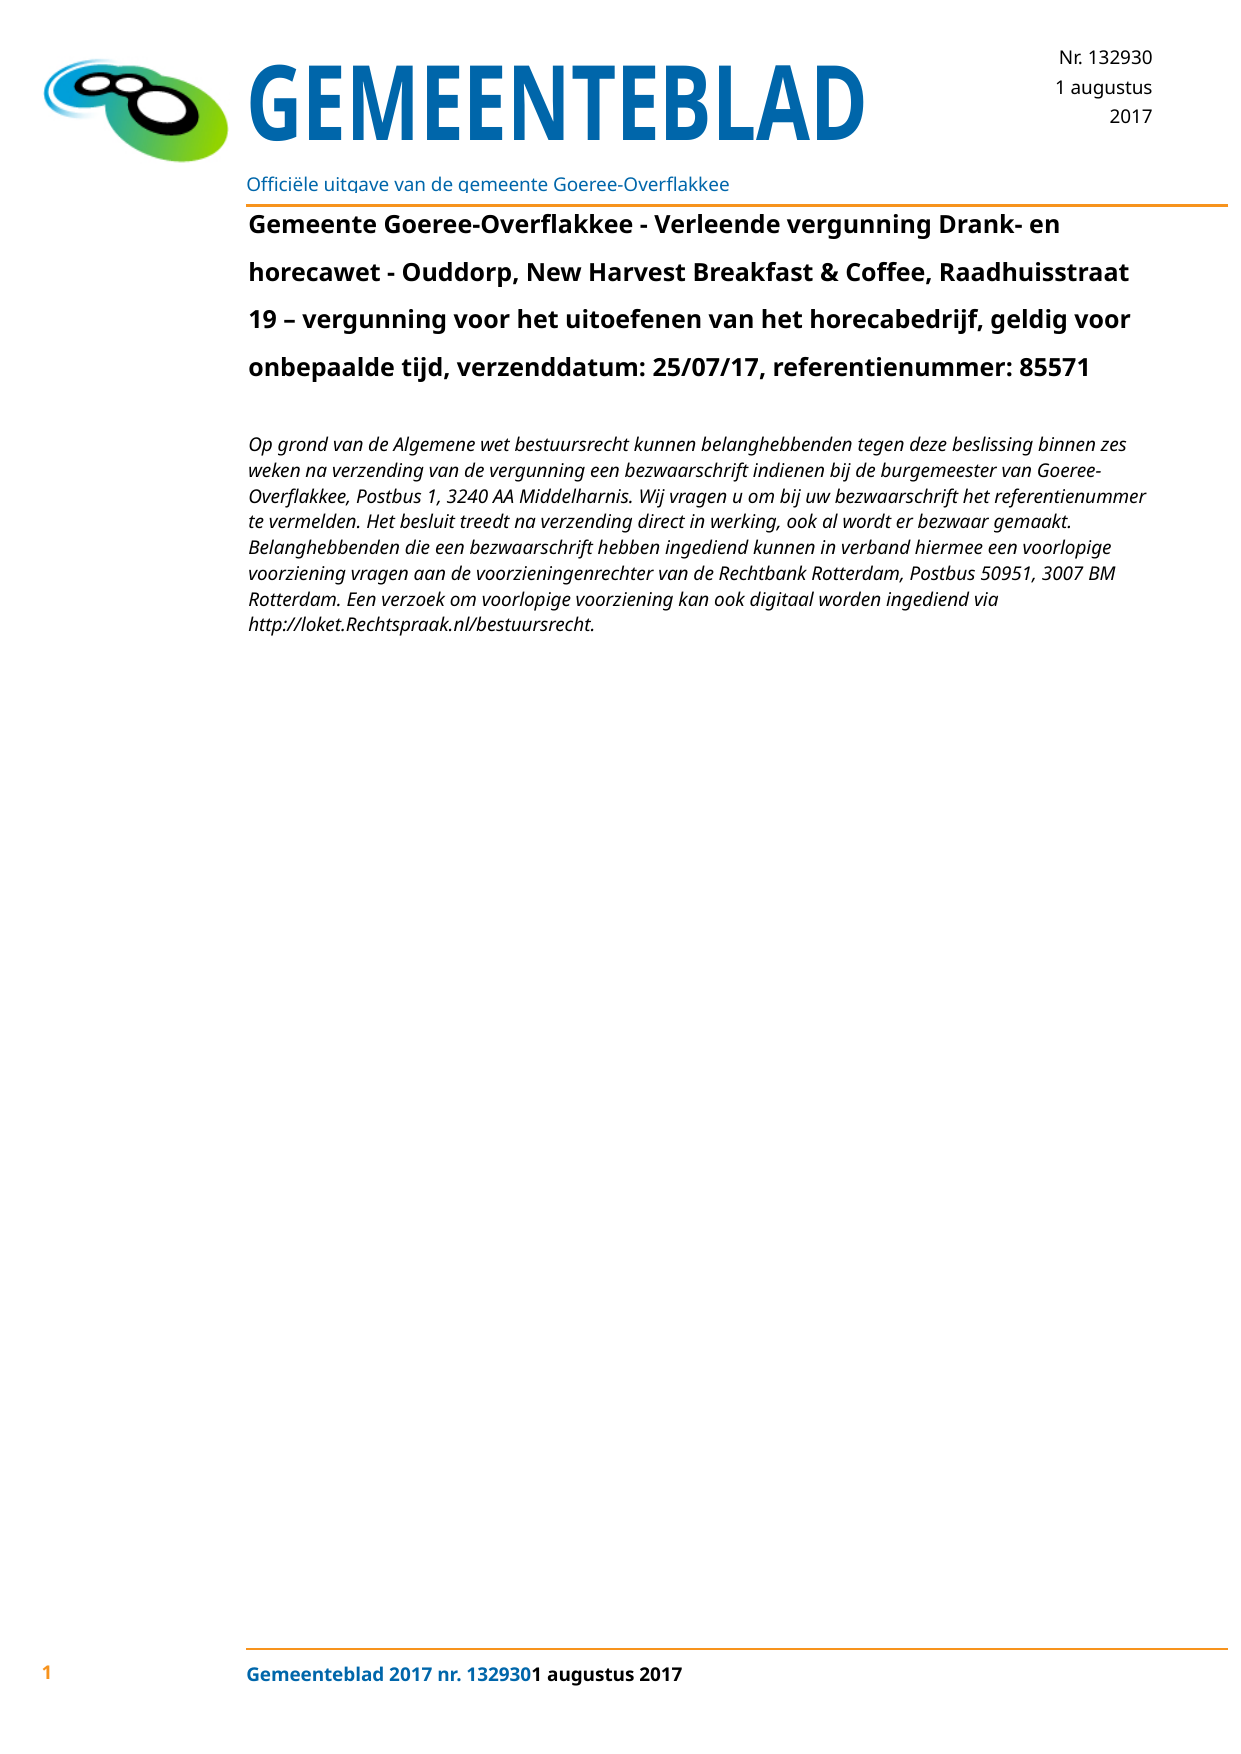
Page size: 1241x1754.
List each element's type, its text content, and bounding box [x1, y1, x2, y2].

text Gemeente Goeree-Overflakkee - Verleende vergunning Drank- en horecawet - Ouddorp, New Harvest Breakfast & Coffee, Raadhuisstraat 19 – vergunning voor het uitoefenen van het horecabedrijf, geldig voor onbepaalde tijd, verzenddatum: 25/07/17, referentienummer: 85571 [248, 207, 1152, 384]
picture [41, 47, 231, 172]
text Op grond van de Algemene wet bestuursrecht kunnen belanghebbenden tegen deze beslissing binnen zes weken na verzending van de vergunning een bezwaarschrift indienen bij de burgemeester van Goeree-Overflakkee, Postbus 1, 3240 AA Middelharnis. Wij vragen u om bij uw bezwaarschrift het referentienummer te vermelden. Het besluit treedt na verzending direct in werking, ook al wordt er bezwaar gemaakt. Belanghebbenden die een bezwaarschrift hebben ingediend kunnen in verband hiermee een voorlopige voorziening vragen aan de voorzieningenrechter van de Rechtbank Rotterdam, Postbus 50951, 3007 BM Rotterdam. Een verzoek om voorlopige voorziening kan ook digitaal worden ingediend via http://loket.Rechtspraak.nl/bestuursrecht. [248, 431, 1152, 637]
